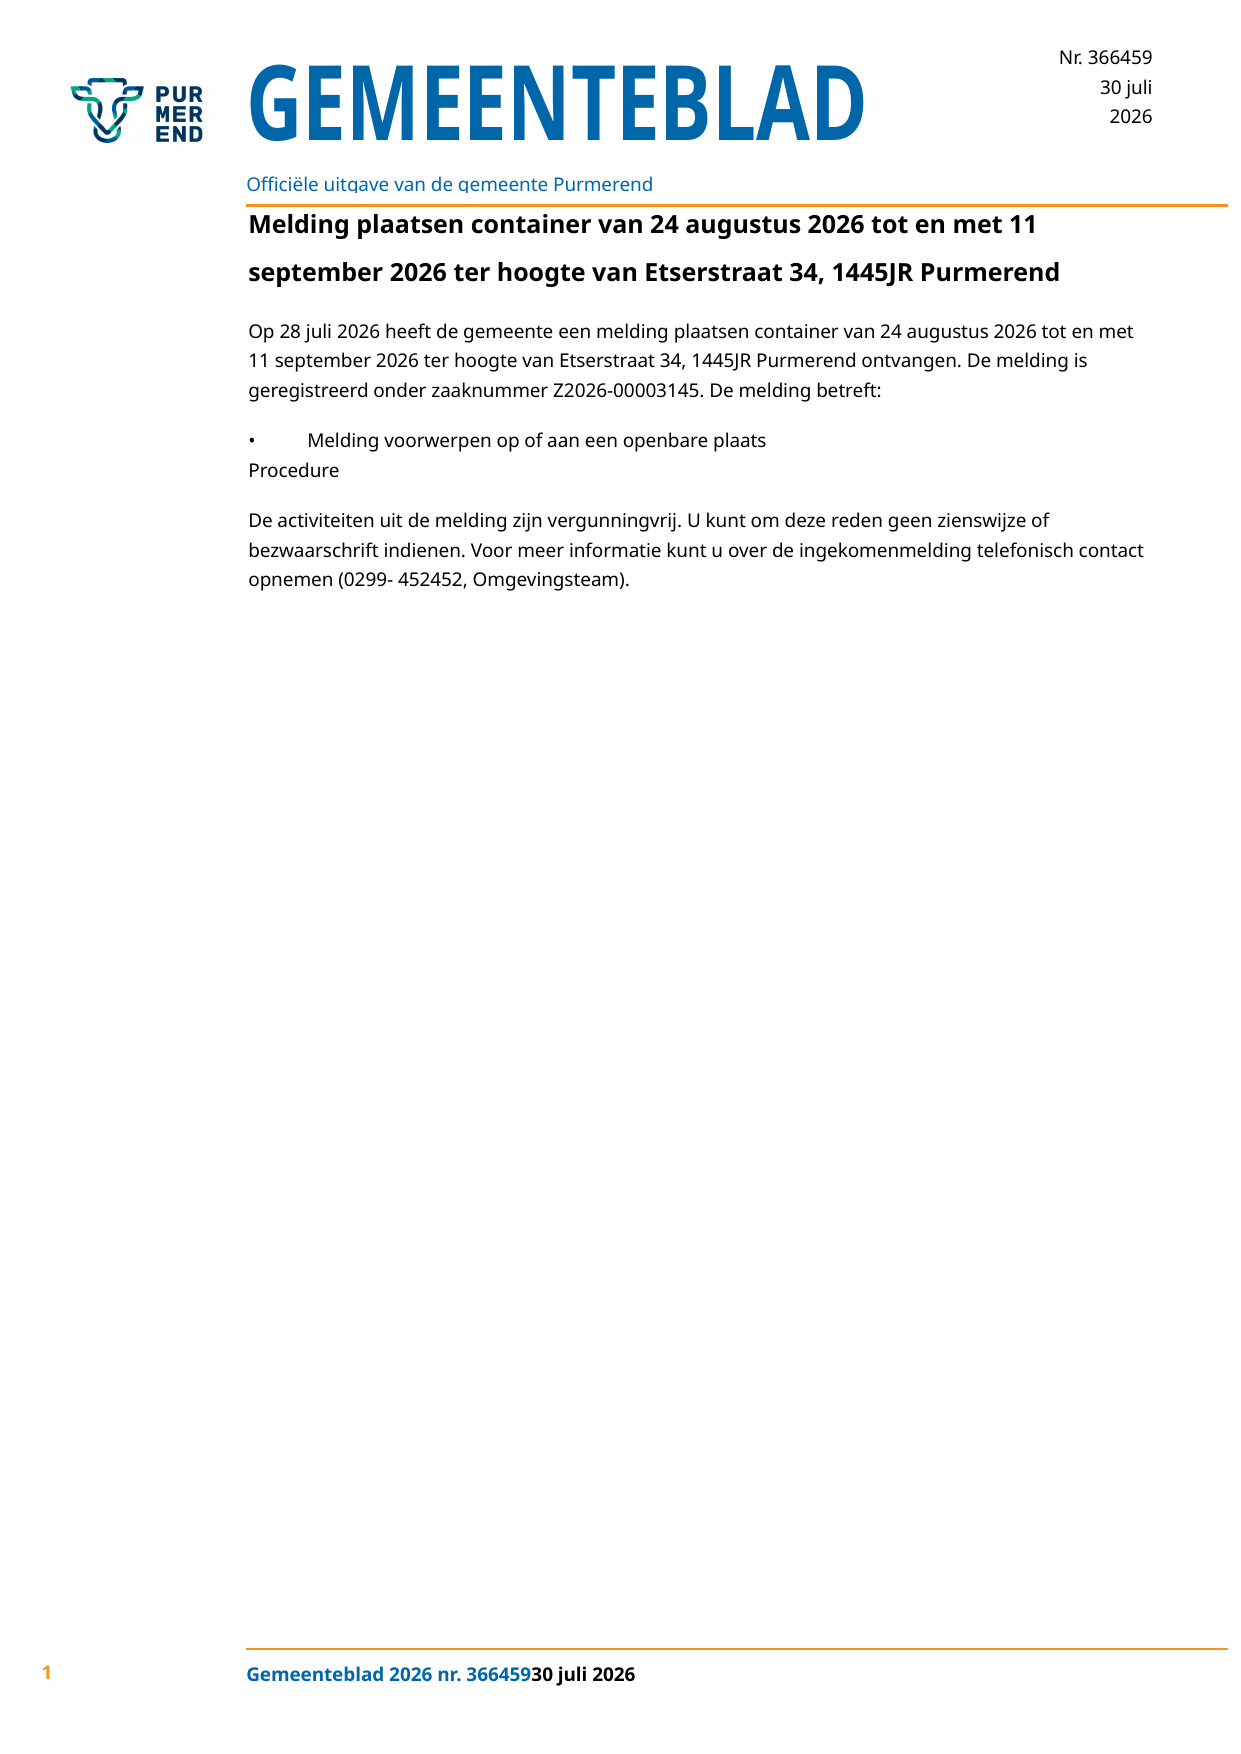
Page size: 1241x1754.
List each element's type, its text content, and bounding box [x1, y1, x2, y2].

text Procedure [248, 457, 1152, 483]
text Melding plaatsen container van 24 augustus 2026 tot en met 11 september 2026 ter hoogte van Etserstraat 34, 1445JR Purmerend [248, 207, 1152, 288]
text Op 28 juli 2026 heeft de gemeente een melding plaatsen container van 24 augustus 2026 tot en met 11 september 2026 ter hoogte van Etserstraat 34, 1445JR Purmerend ontvangen. De melding is geregistreerd onder zaaknummer Z2026-00003145. De melding betreft: [248, 318, 1152, 403]
text De activiteiten uit de melding zijn vergunningvrij. U kunt om deze reden geen zienswijze of bezwaarschrift indienen. Voor meer informatie kunt u over de ingekomenmelding telefonisch contact opnemen (0299- 452452, Omgevingsteam). [248, 507, 1152, 592]
picture [41, 47, 231, 172]
list Melding voorwerpen op of aan een openbare plaats [248, 427, 1152, 453]
